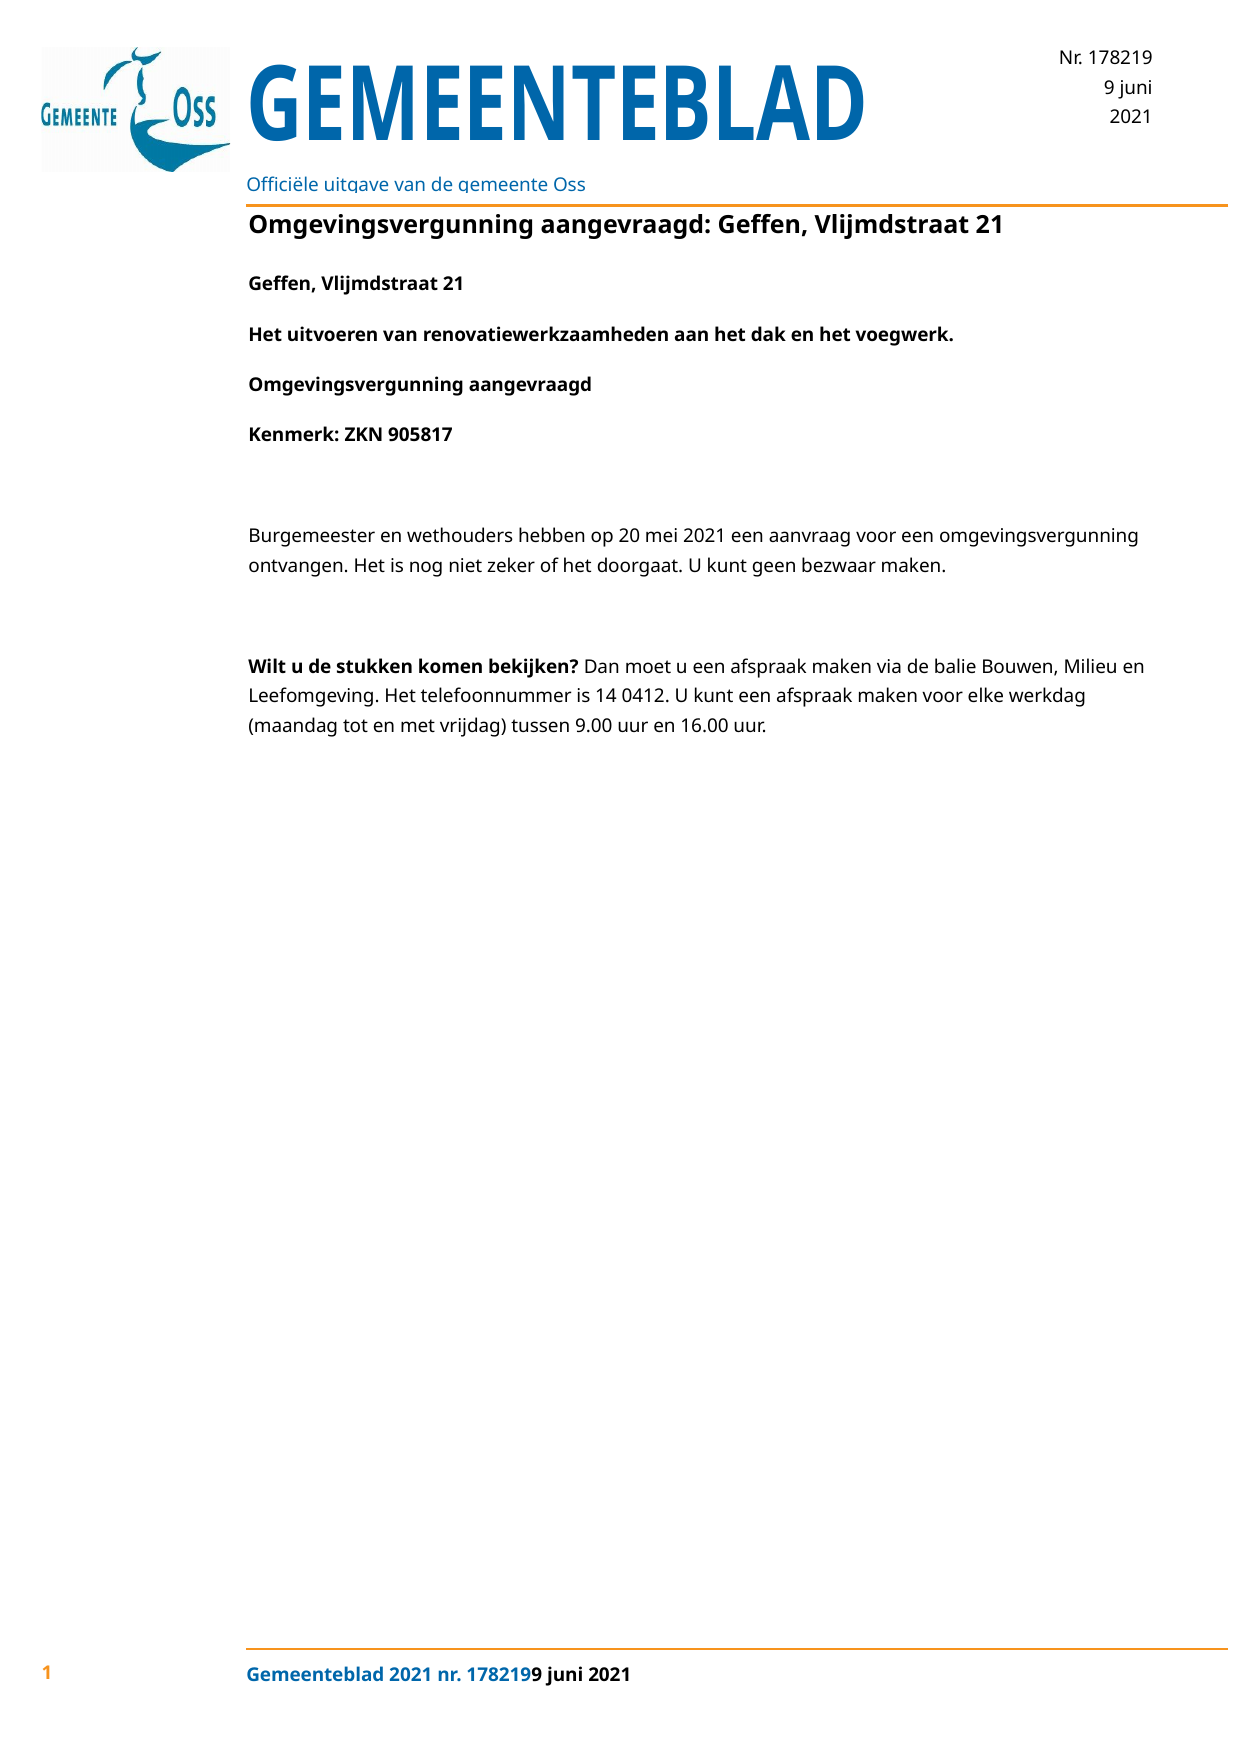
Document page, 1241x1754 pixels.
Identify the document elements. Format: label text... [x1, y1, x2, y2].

text Kenmerk: ZKN 905817 [248, 422, 1152, 447]
text Wilt u de stukken komen bekijken? Dan moet u een afspraak maken via de balie Bouwen, Milieu en Leefomgeving. Het telefoonnummer is 14 0412. U kunt een afspraak maken voor elke werkdag (maandag tot en met vrijdag) tussen 9.00 uur en 16.00 uur. [248, 653, 1152, 738]
text Burgemeester en wethouders hebben op 20 mei 2021 een aanvraag voor een omgevingsvergunning ontvangen. Het is nog niet zeker of het doorgaat. U kunt geen bezwaar maken. [248, 522, 1152, 578]
text Omgevingsvergunning aangevraagd [248, 371, 1152, 397]
text Het uitvoeren van renovatiewerkzaamheden aan het dak en het voegwerk. [248, 321, 1152, 346]
text Geffen, Vlijmdstraat 21 [248, 270, 1152, 296]
picture [41, 47, 231, 172]
text Omgevingsvergunning aangevraagd: Geffen, Vlijmdstraat 21 [248, 207, 1152, 241]
